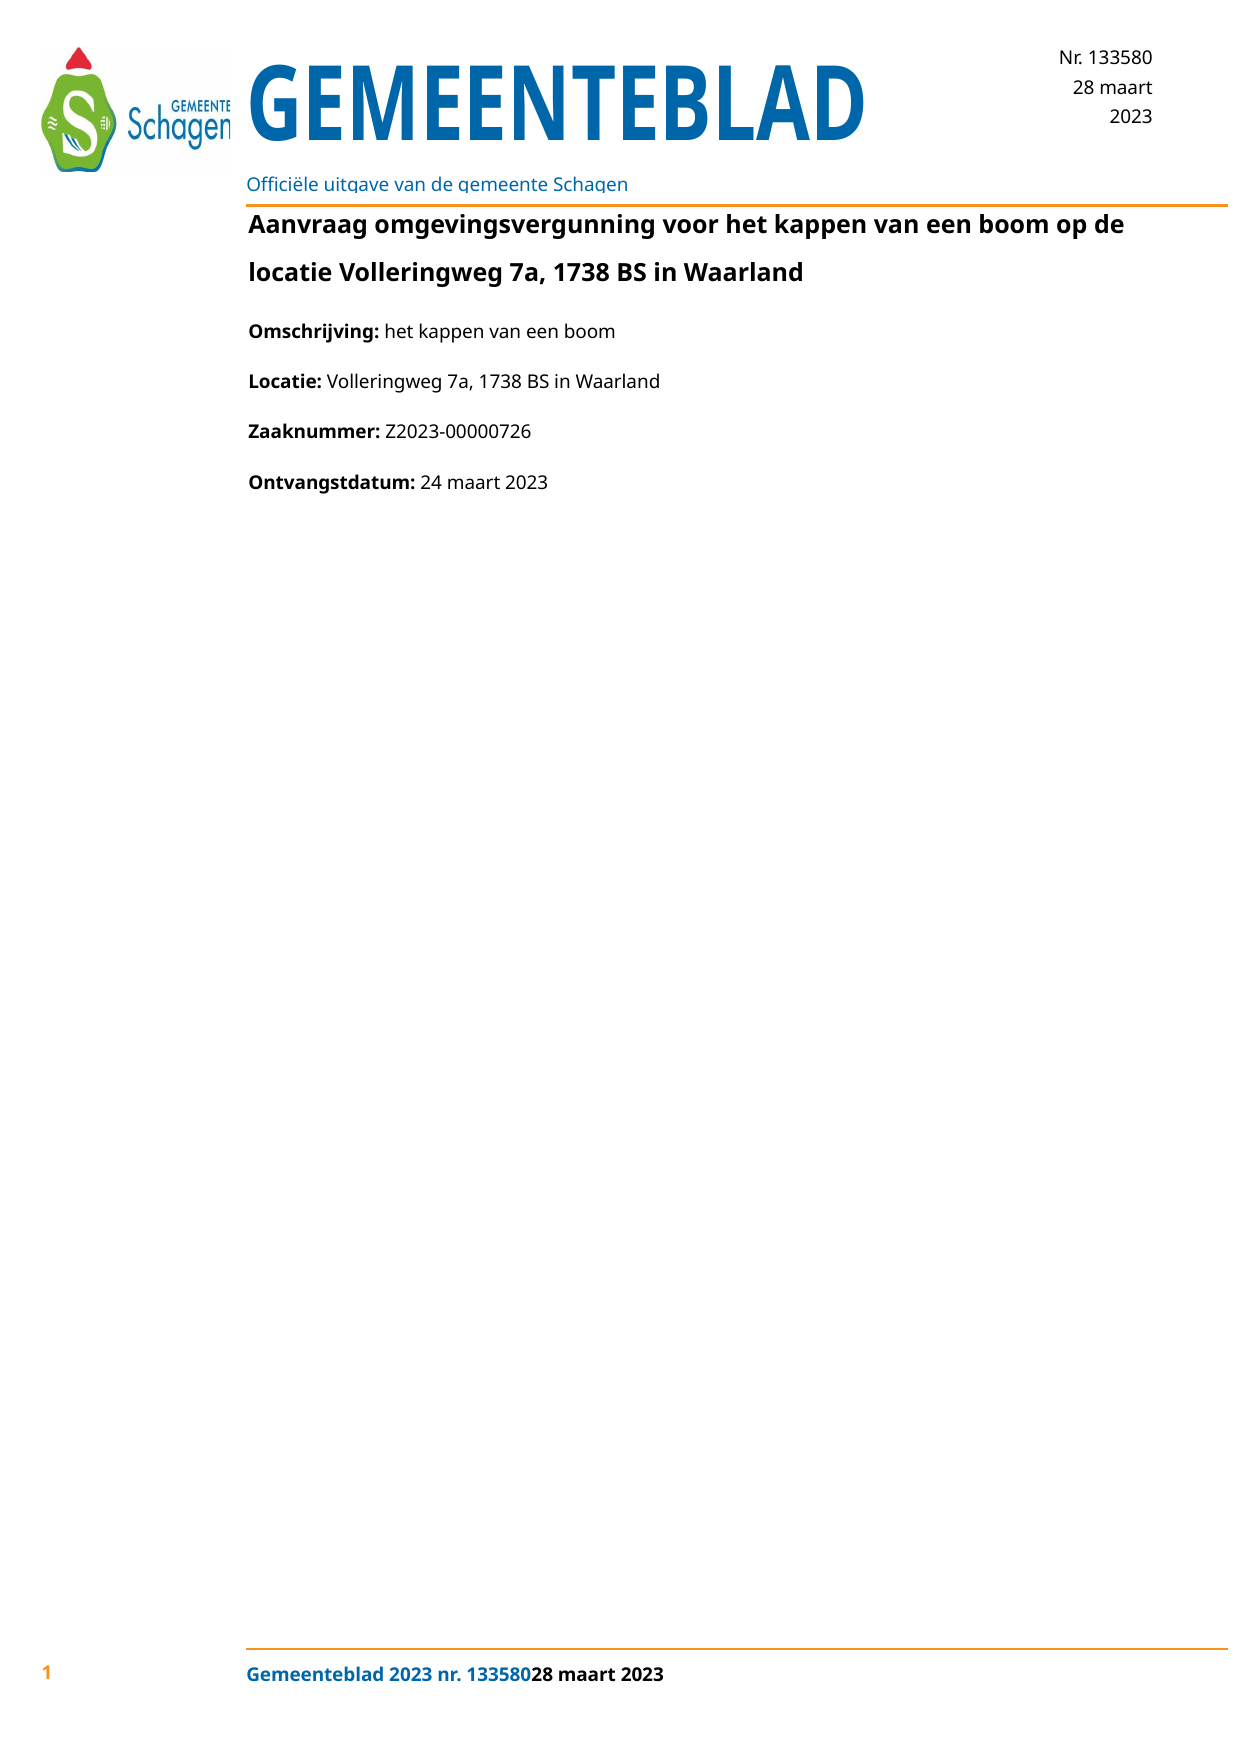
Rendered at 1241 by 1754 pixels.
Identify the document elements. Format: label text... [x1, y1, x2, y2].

text Zaaknummer: Z2023-00000726 [248, 419, 1152, 444]
text Omschrijving: het kappen van een boom [248, 318, 1152, 344]
text Ontvangstdatum: 24 maart 2023 [248, 469, 1152, 495]
text Locatie: Volleringweg 7a, 1738 BS in Waarland [248, 368, 1152, 394]
text Aanvraag omgevingsvergunning voor het kappen van een boom op de locatie Volleringweg 7a, 1738 BS in Waarland [248, 207, 1152, 288]
picture [41, 47, 231, 172]
